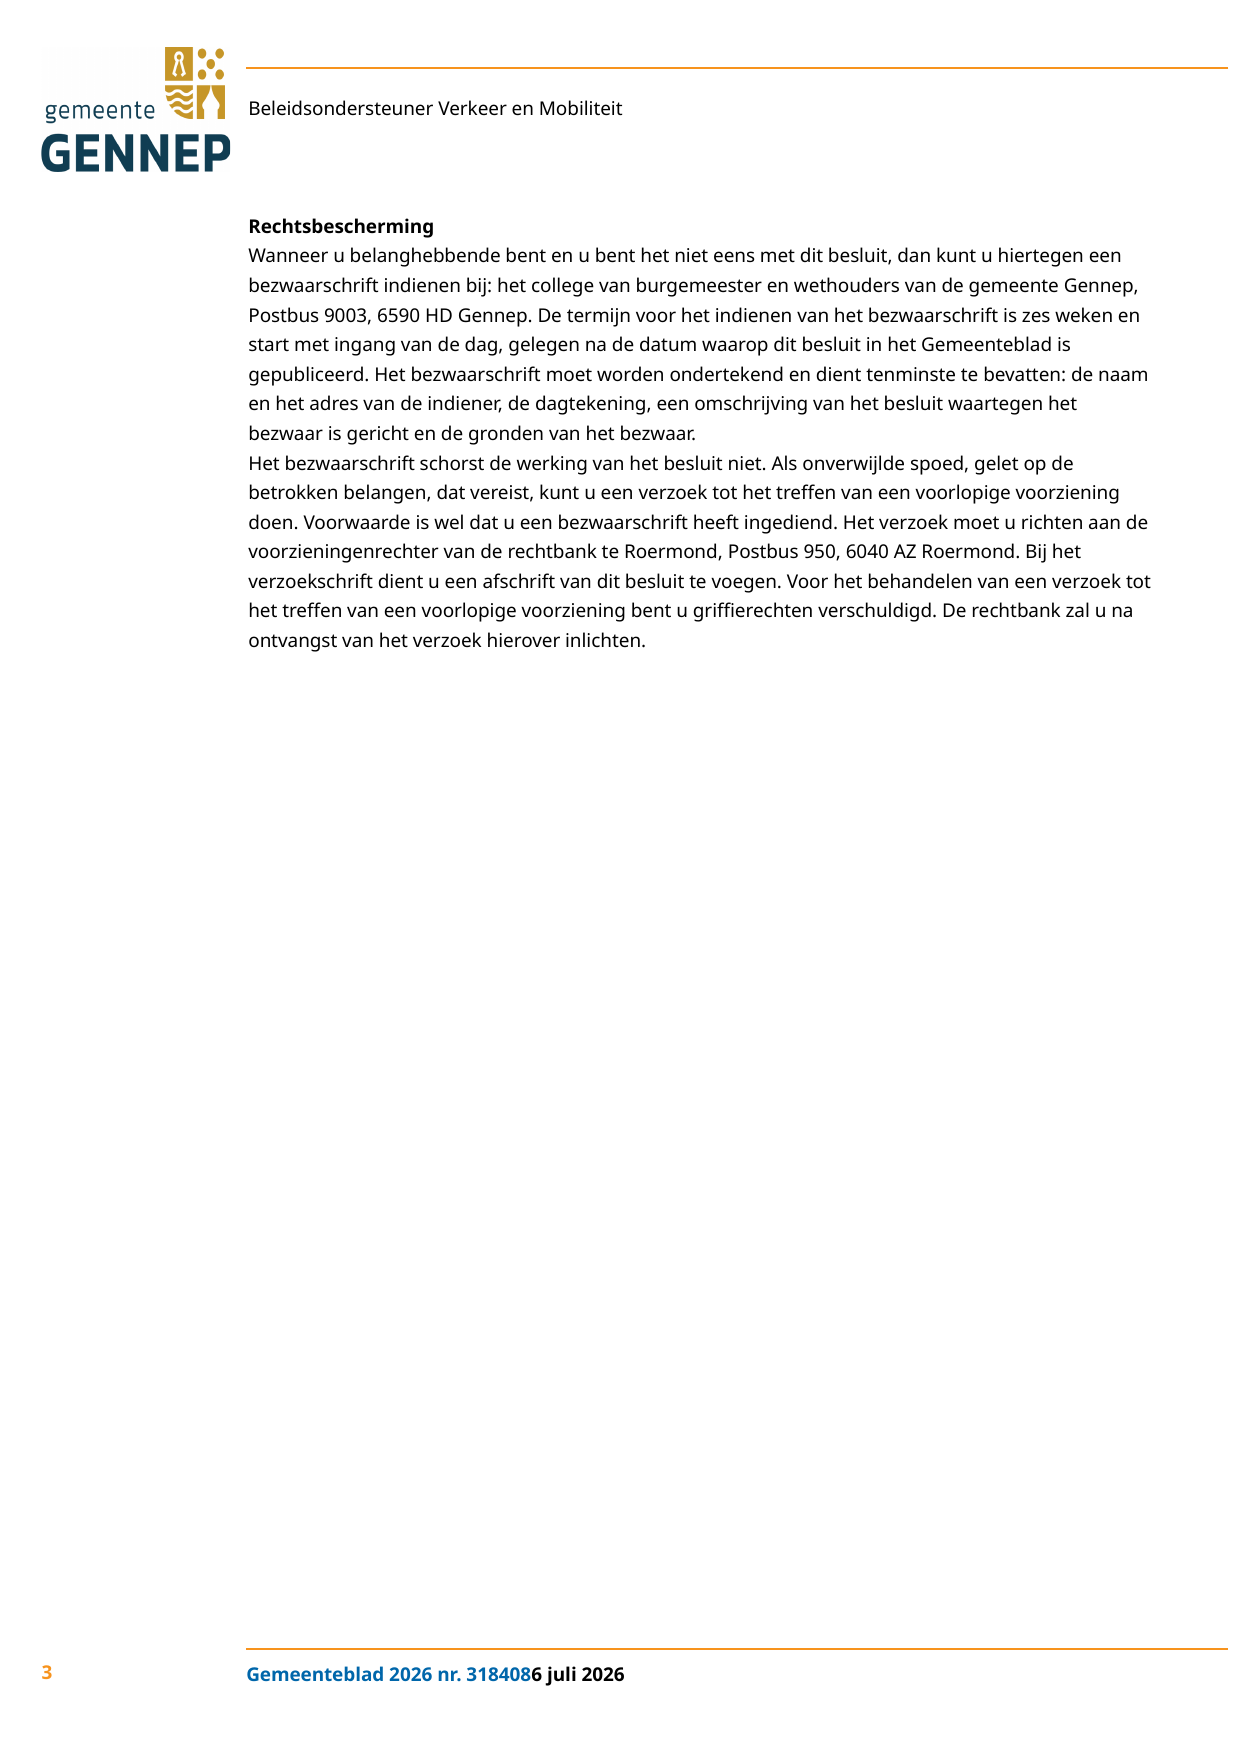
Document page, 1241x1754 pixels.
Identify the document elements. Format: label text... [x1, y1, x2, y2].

text Het bezwaarschrift schorst de werking van het besluit niet. Als onverwijlde spoed, gelet op de betrokken belangen, dat vereist, kunt u een verzoek tot het treffen van een voorlopige voorziening doen. Voorwaarde is wel dat u een bezwaarschrift heeft ingediend. Het verzoek moet u richten aan de voorzieningenrechter van de rechtbank te Roermond, Postbus 950, 6040 AZ Roermond. Bij het verzoekschrift dient u een afschrift van dit besluit te voegen. Voor het behandelen van een verzoek tot het treffen van een voorlopige voorziening bent u griffierechten verschuldigd. De rechtbank zal u na ontvangst van het verzoek hierover inlichten. [248, 450, 1152, 653]
text Wanneer u belanghebbende bent en u bent het niet eens met dit besluit, dan kunt u hiertegen een bezwaarschrift indienen bij: het college van burgemeester en wethouders van de gemeente Gennep, Postbus 9003, 6590 HD Gennep. De termijn voor het indienen van het bezwaarschrift is zes weken en start met ingang van de dag, gelegen na de datum waarop dit besluit in het Gemeenteblad is gepubliceerd. Het bezwaarschrift moet worden ondertekend en dient tenminste te bevatten: de naam en het adres van de indiener, de dagtekening, een omschrijving van het besluit waartegen het bezwaar is gericht en de gronden van het bezwaar. [248, 243, 1152, 446]
text Beleidsondersteuner Verkeer en Mobiliteit [248, 95, 1152, 121]
text Rechtsbescherming [248, 213, 1152, 239]
picture [41, 47, 231, 172]
